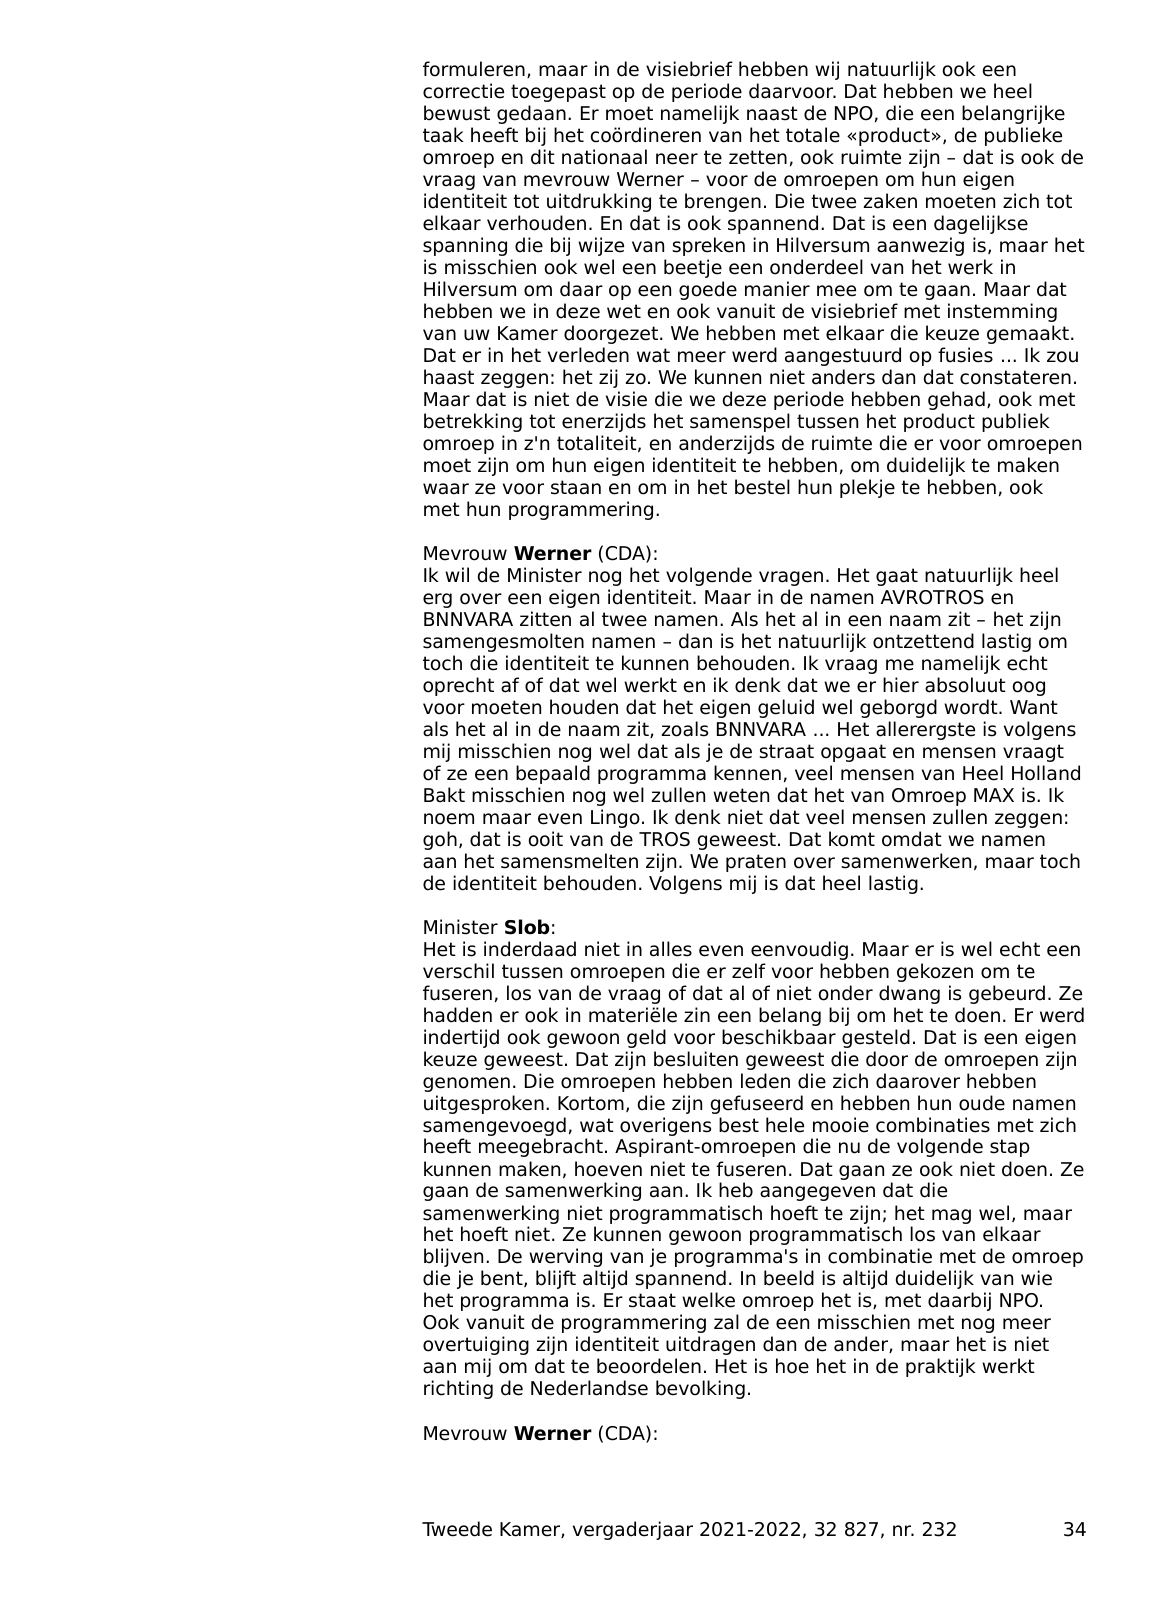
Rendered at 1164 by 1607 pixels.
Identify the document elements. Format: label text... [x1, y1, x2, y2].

text Mevrouw Werner (CDA): [422, 543, 1087, 565]
text Ik wil de Minister nog het volgende vragen. Het gaat natuurlijk heel erg over een eigen identiteit. Maar in de namen AVROTROS en BNNVARA zitten al twee namen. Als het al in een naam zit – het zijn samengesmolten namen – dan is het natuurlijk ontzettend lastig om toch die identiteit te kunnen behouden. Ik vraag me namelijk echt oprecht af of dat wel werkt en ik denk dat we er hier absoluut oog voor moeten houden dat het eigen geluid wel geborgd wordt. Want als het al in de naam zit, zoals BNNVARA ... Het allerergste is volgens mij misschien nog wel dat als je de straat opgaat en mensen vraagt of ze een bepaald programma kennen, veel mensen van Heel Holland Bakt misschien nog wel zullen weten dat het van Omroep MAX is. Ik noem maar even Lingo. Ik denk niet dat veel mensen zullen zeggen: goh, dat is ooit van de TROS geweest. Dat komt omdat we namen aan het samensmelten zijn. We praten over samenwerken, maar toch de identiteit behouden. Volgens mij is dat heel lastig. [422, 565, 1087, 894]
text Minister Slob: [422, 917, 1087, 939]
text Het is inderdaad niet in alles even eenvoudig. Maar er is wel echt een verschil tussen omroepen die er zelf voor hebben gekozen om te fuseren, los van de vraag of dat al of niet onder dwang is gebeurd. Ze hadden er ook in materiële zin een belang bij om het te doen. Er werd indertijd ook gewoon geld voor beschikbaar gesteld. Dat is een eigen keuze geweest. Dat zijn besluiten geweest die door de omroepen zijn genomen. Die omroepen hebben leden die zich daarover hebben uitgesproken. Kortom, die zijn gefuseerd en hebben hun oude namen samengevoegd, wat overigens best hele mooie combinaties met zich heeft meegebracht. Aspirant-omroepen die nu de volgende stap kunnen maken, hoeven niet te fuseren. Dat gaan ze ook niet doen. Ze gaan de samenwerking aan. Ik heb aangegeven dat die samenwerking niet programmatisch hoeft te zijn; het mag wel, maar het hoeft niet. Ze kunnen gewoon programmatisch los van elkaar blijven. De werving van je programma's in combinatie met de omroep die je bent, blijft altijd spannend. In beeld is altijd duidelijk van wie het programma is. Er staat welke omroep het is, met daarbij NPO. Ook vanuit de programmering zal de een misschien met nog meer overtuiging zijn identiteit uitdragen dan de ander, maar het is niet aan mij om dat te beoordelen. Het is hoe het in de praktijk werkt richting de Nederlandse bevolking. [422, 939, 1087, 1400]
text Dat er in het verleden wat meer werd aangestuurd op fusies ... Ik zou haast zeggen: het zij zo. We kunnen niet anders dan dat constateren. Maar dat is niet de visie die we deze periode hebben gehad, ook met betrekking tot enerzijds het samenspel tussen het product publiek omroep in z'n totaliteit, en anderzijds de ruimte die er voor omroepen moet zijn om hun eigen identiteit te hebben, om duidelijk te maken waar ze voor staan en om in het bestel hun plekje te hebben, ook met hun programmering. [422, 345, 1087, 521]
text formuleren, maar in de visiebrief hebben wij natuurlijk ook een correctie toegepast op de periode daarvoor. Dat hebben we heel bewust gedaan. Er moet namelijk naast de NPO, die een belangrijke taak heeft bij het coördineren van het totale «product», de publieke omroep en dit nationaal neer te zetten, ook ruimte zijn – dat is ook de vraag van mevrouw Werner – voor de omroepen om hun eigen identiteit tot uitdrukking te brengen. Die twee zaken moeten zich tot elkaar verhouden. En dat is ook spannend. Dat is een dagelijkse spanning die bij wijze van spreken in Hilversum aanwezig is, maar het is misschien ook wel een beetje een onderdeel van het werk in Hilversum om daar op een goede manier mee om te gaan. Maar dat hebben we in deze wet en ook vanuit de visiebrief met instemming van uw Kamer doorgezet. We hebben met elkaar die keuze gemaakt. [422, 59, 1087, 345]
text Mevrouw Werner (CDA): [422, 1422, 1087, 1444]
